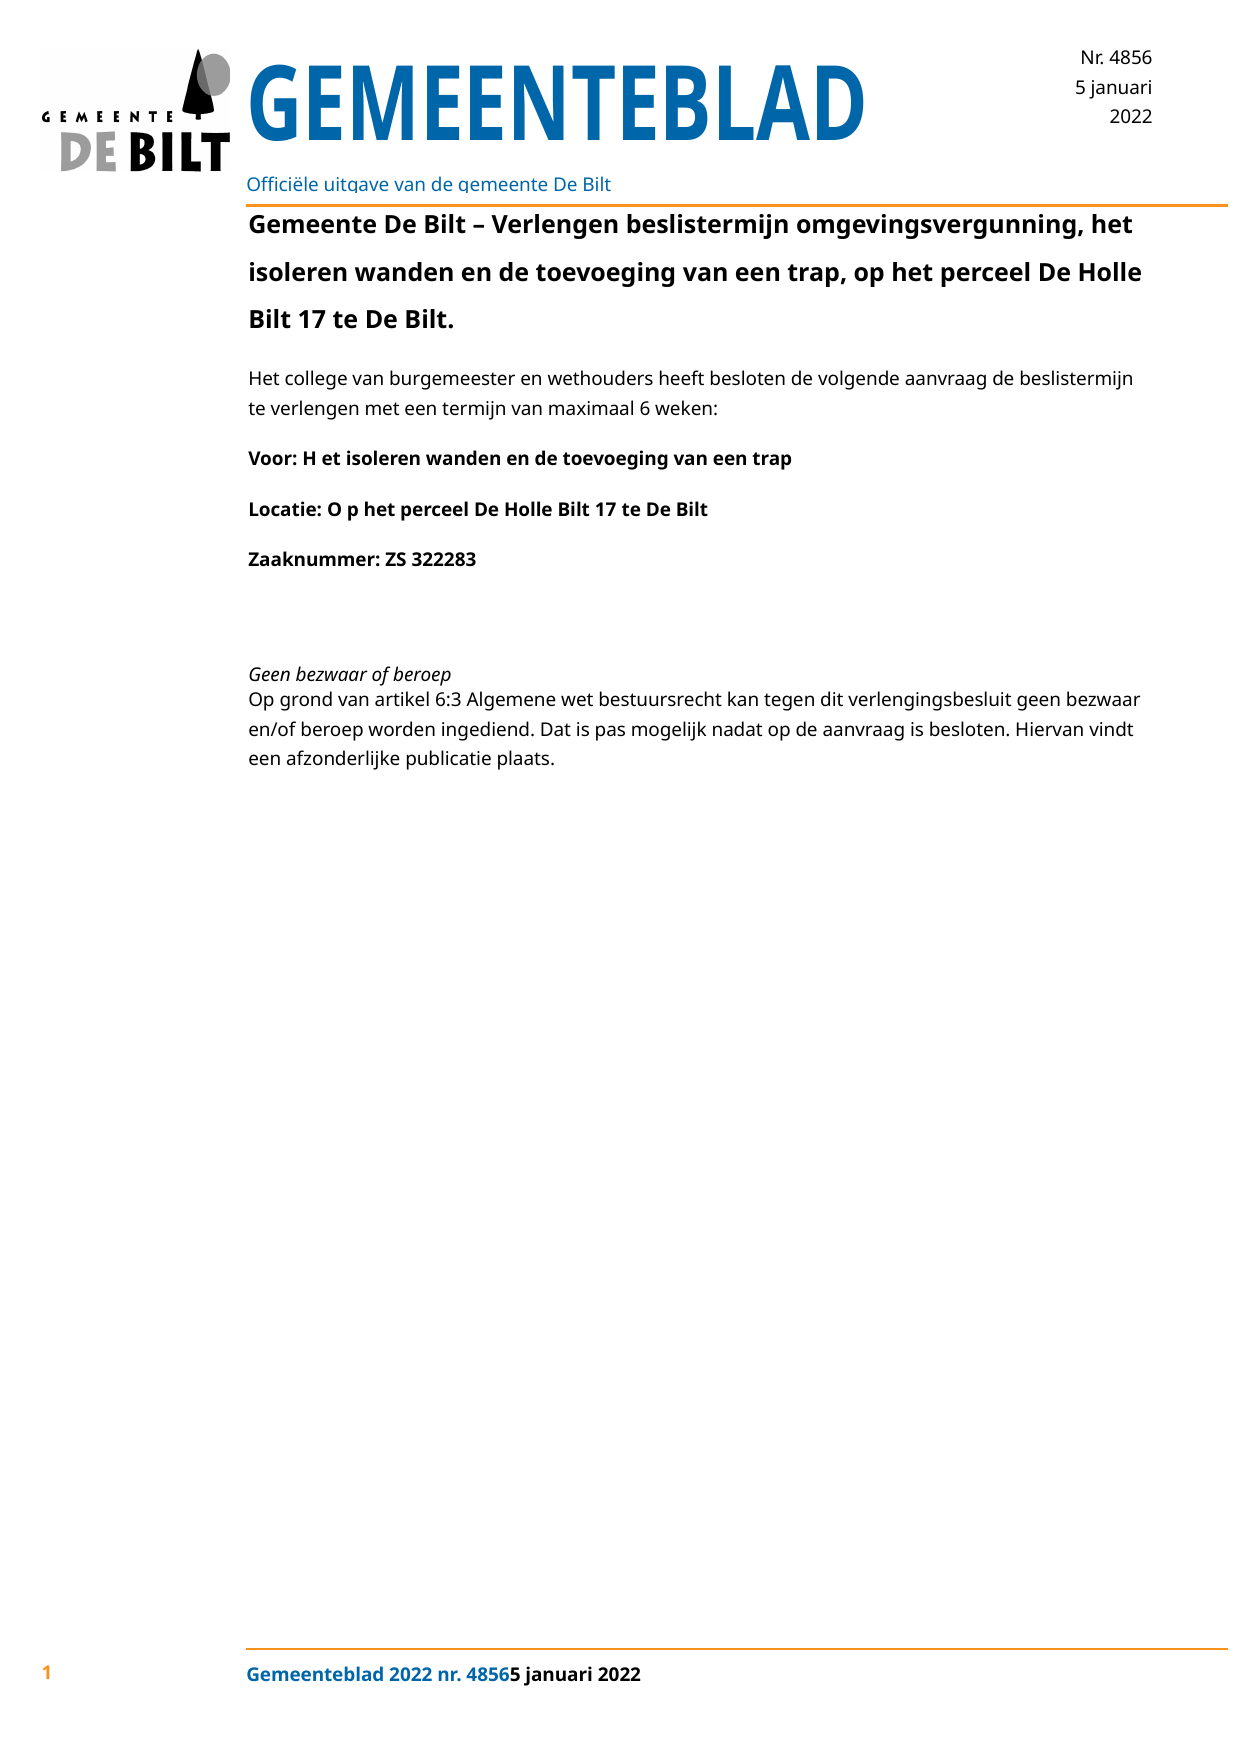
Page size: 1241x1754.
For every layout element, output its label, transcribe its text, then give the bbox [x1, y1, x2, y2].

text Geen bezwaar of beroep [248, 661, 1152, 686]
text Voor: H et isoleren wanden en de toevoeging van een trap [248, 446, 1152, 471]
text Het college van burgemeester en wethouders heeft besloten de volgende aanvraag de beslistermijn te verlengen met een termijn van maximaal 6 weken: [248, 366, 1152, 421]
text Locatie: O p het perceel De Holle Bilt 17 te De Bilt [248, 496, 1152, 522]
picture [41, 47, 231, 172]
text Zaaknummer: ZS 322283 [248, 546, 1152, 572]
text Gemeente De Bilt – Verlengen beslistermijn omgevingsvergunning, het isoleren wanden en de toevoeging van een trap, op het perceel De Holle Bilt 17 te De Bilt. [248, 207, 1152, 336]
text Op grond van artikel 6:3 Algemene wet bestuursrecht kan tegen dit verlengingsbesluit geen bezwaar en/of beroep worden ingediend. Dat is pas mogelijk nadat op de aanvraag is besloten. Hiervan vindt een afzonderlijke publicatie plaats. [248, 686, 1152, 771]
